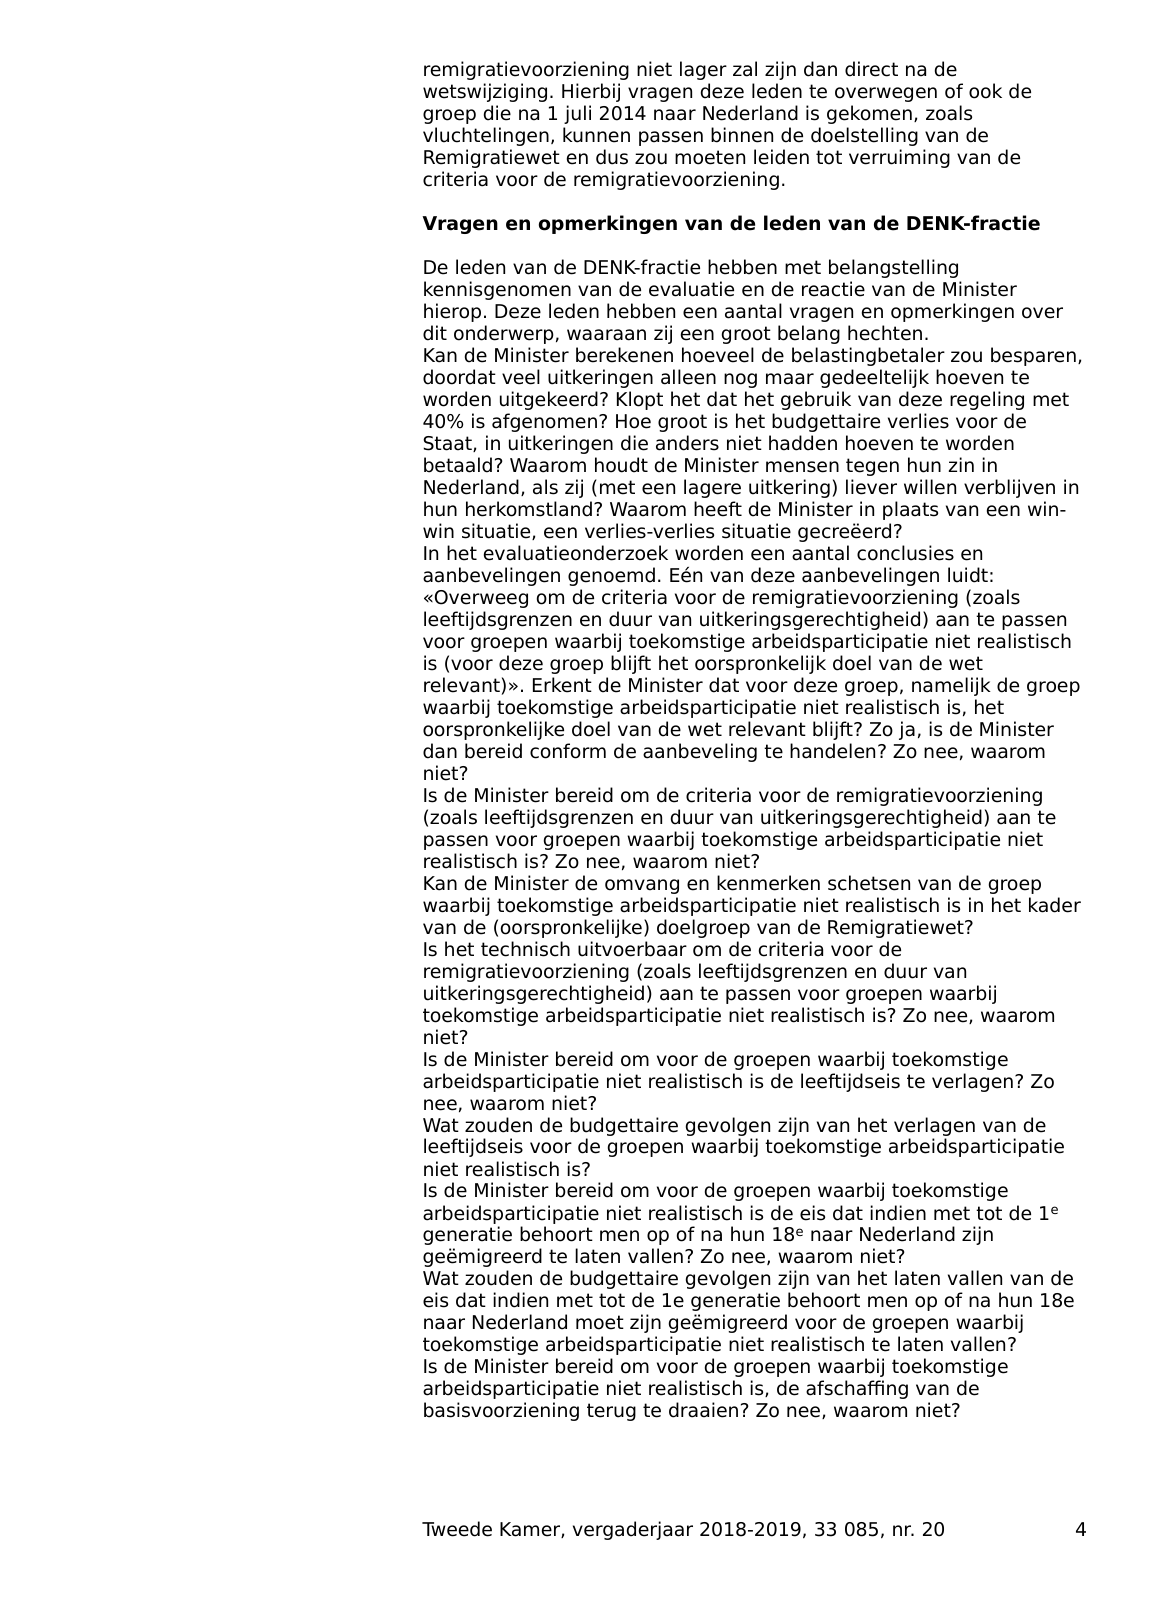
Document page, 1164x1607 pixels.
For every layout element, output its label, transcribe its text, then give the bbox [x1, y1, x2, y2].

text remigratievoorziening niet lager zal zijn dan direct na de wetswijziging. Hierbij vragen deze leden te overwegen of ook de groep die na 1 juli 2014 naar Nederland is gekomen, zoals vluchtelingen, kunnen passen binnen de doelstelling van de Remigratiewet en dus zou moeten leiden tot verruiming van de criteria voor de remigratievoorziening. [422, 59, 1087, 191]
text Is de Minister bereid om de criteria voor de remigratievoorziening (zoals leeftijdsgrenzen en duur van uitkeringsgerechtigheid) aan te passen voor groepen waarbij toekomstige arbeidsparticipatie niet realistisch is? Zo nee, waarom niet? [422, 785, 1087, 873]
text Wat zouden de budgettaire gevolgen zijn van het verlagen van de leeftijdseis voor de groepen waarbij toekomstige arbeidsparticipatie niet realistisch is? [422, 1114, 1087, 1180]
text Is de Minister bereid om voor de groepen waarbij toekomstige arbeidsparticipatie niet realistisch is de eis dat indien met tot de 1e generatie behoort men op of na hun 18e naar Nederland zijn geëmigreerd te laten vallen? Zo nee, waarom niet? [422, 1180, 1087, 1268]
text Kan de Minister de omvang en kenmerken schetsen van de groep waarbij toekomstige arbeidsparticipatie niet realistisch is in het kader van de (oorspronkelijke) doelgroep van de Remigratiewet? [422, 873, 1087, 939]
text Is de Minister bereid om voor de groepen waarbij toekomstige arbeidsparticipatie niet realistisch is de leeftijdseis te verlagen? Zo nee, waarom niet? [422, 1048, 1087, 1114]
text Is de Minister bereid om voor de groepen waarbij toekomstige arbeidsparticipatie niet realistisch is, de afschaffing van de basisvoorziening terug te draaien? Zo nee, waarom niet? [422, 1356, 1087, 1422]
text Is het technisch uitvoerbaar om de criteria voor de remigratievoorziening (zoals leeftijdsgrenzen en duur van uitkeringsgerechtigheid) aan te passen voor groepen waarbij toekomstige arbeidsparticipatie niet realistisch is? Zo nee, waarom niet? [422, 939, 1087, 1048]
subtitle Vragen en opmerkingen van de leden van de DENK-fractie [422, 213, 1087, 235]
text Wat zouden de budgettaire gevolgen zijn van het laten vallen van de eis dat indien met tot de 1e generatie behoort men op of na hun 18e naar Nederland moet zijn geëmigreerd voor de groepen waarbij toekomstige arbeidsparticipatie niet realistisch te laten vallen? [422, 1268, 1087, 1356]
text De leden van de DENK-fractie hebben met belangstelling kennisgenomen van de evaluatie en de reactie van de Minister hierop. Deze leden hebben een aantal vragen en opmerkingen over dit onderwerp, waaraan zij een groot belang hechten. [422, 257, 1087, 345]
text In het evaluatieonderzoek worden een aantal conclusies en aanbevelingen genoemd. Eén van deze aanbevelingen luidt: «Overweeg om de criteria voor de remigratievoorziening (zoals leeftijdsgrenzen en duur van uitkeringsgerechtigheid) aan te passen voor groepen waarbij toekomstige arbeidsparticipatie niet realistisch is (voor deze groep blijft het oorspronkelijk doel van de wet relevant)». Erkent de Minister dat voor deze groep, namelijk de groep waarbij toekomstige arbeidsparticipatie niet realistisch is, het oorspronkelijke doel van de wet relevant blijft? Zo ja, is de Minister dan bereid conform de aanbeveling te handelen? Zo nee, waarom niet? [422, 543, 1087, 785]
text Kan de Minister berekenen hoeveel de belastingbetaler zou besparen, doordat veel uitkeringen alleen nog maar gedeeltelijk hoeven te worden uitgekeerd? Klopt het dat het gebruik van deze regeling met 40% is afgenomen? Hoe groot is het budgettaire verlies voor de Staat, in uitkeringen die anders niet hadden hoeven te worden betaald? Waarom houdt de Minister mensen tegen hun zin in Nederland, als zij (met een lagere uitkering) liever willen verblijven in hun herkomstland? Waarom heeft de Minister in plaats van een win-win situatie, een verlies-verlies situatie gecreëerd? [422, 345, 1087, 543]
